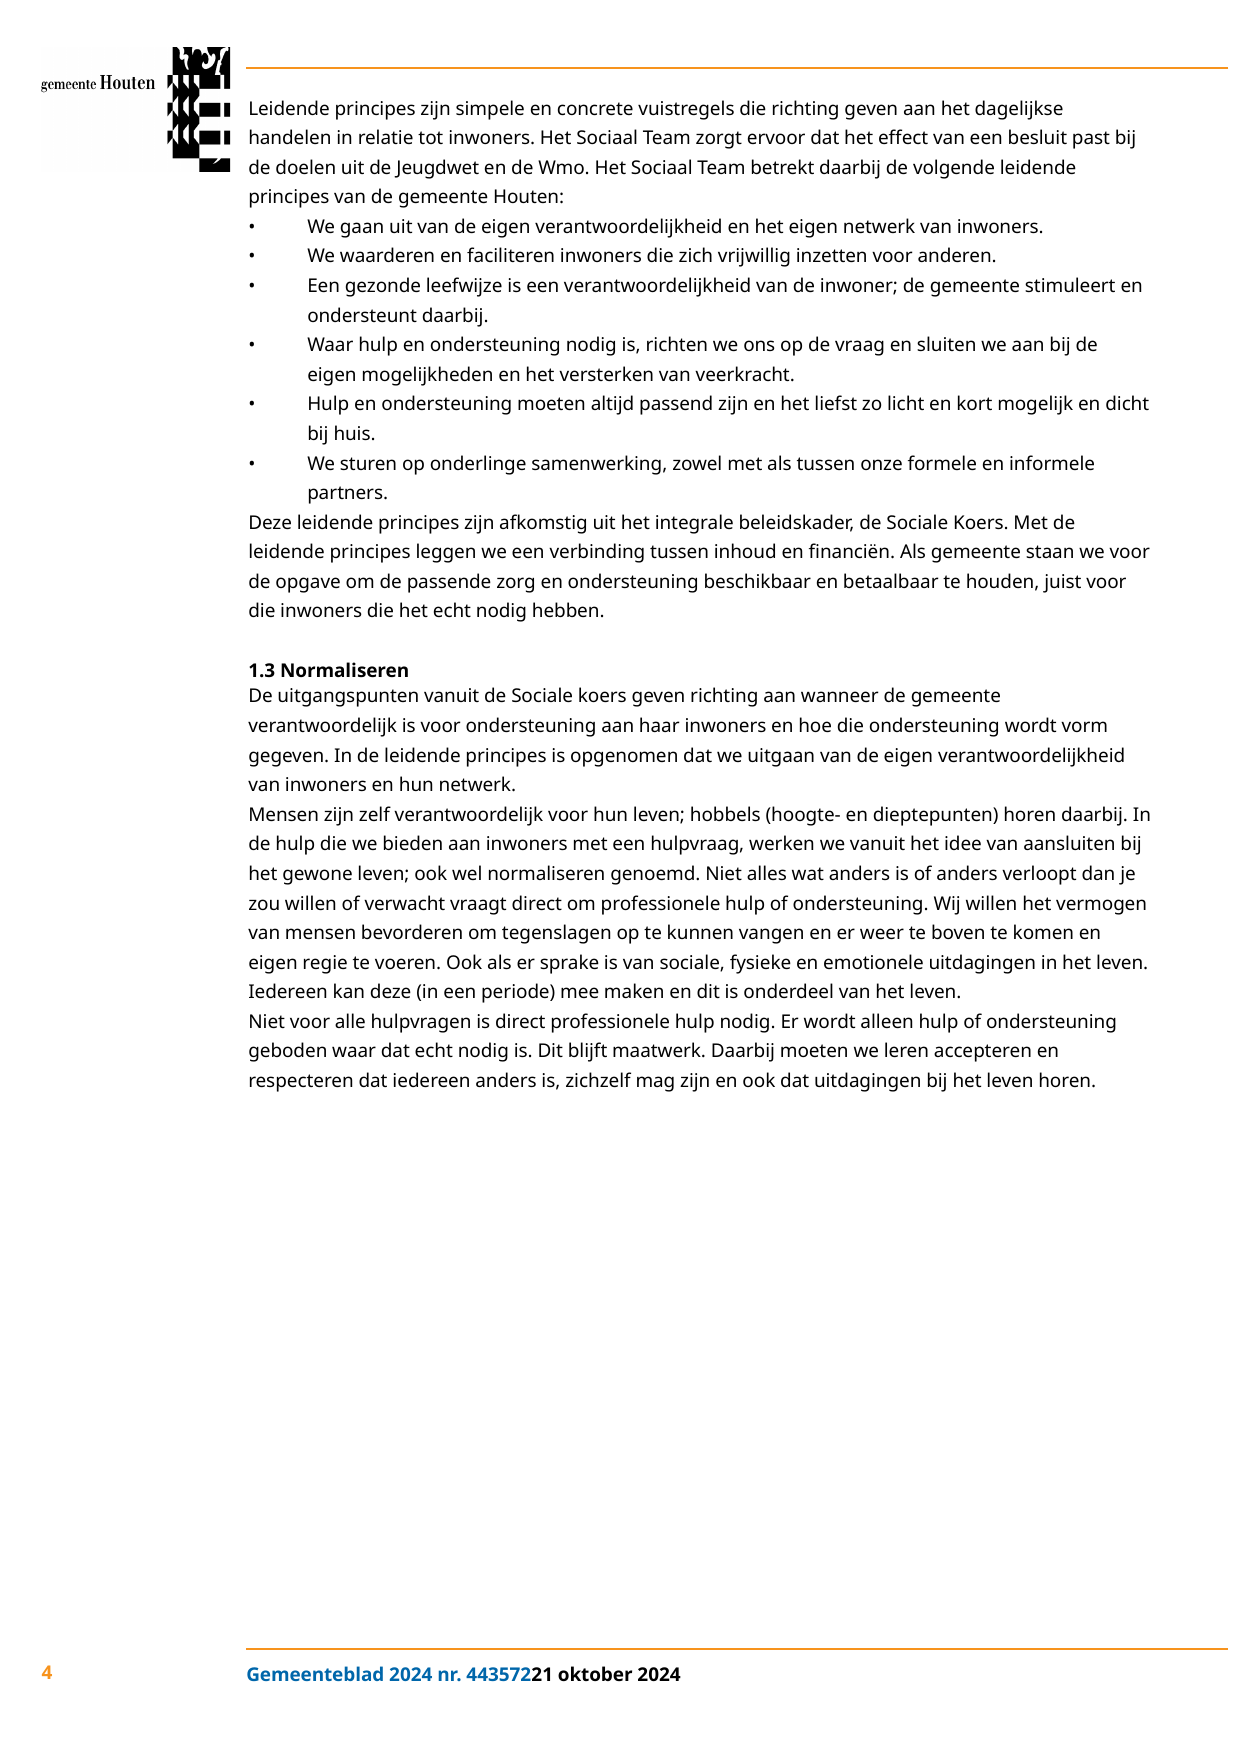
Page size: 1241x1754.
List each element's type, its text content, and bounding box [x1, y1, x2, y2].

list Een gezonde leefwijze is een verantwoordelijkheid van de inwoner; de gemeente stimuleert en ondersteunt daarbij. [248, 272, 1152, 328]
text De uitgangspunten vanuit de Sociale koers geven richting aan wanneer de gemeente verantwoordelijk is voor ondersteuning aan haar inwoners en hoe die ondersteuning wordt vorm gegeven. In de leidende principes is opgenomen dat we uitgaan van de eigen verantwoordelijkheid van inwoners en hun netwerk. [248, 683, 1152, 797]
picture [41, 47, 231, 172]
list We gaan uit van de eigen verantwoordelijkheid en het eigen netwerk van inwoners. [248, 213, 1152, 239]
text Niet voor alle hulpvragen is direct professionele hulp nodig. Er wordt alleen hulp of ondersteuning geboden waar dat echt nodig is. Dit blijft maatwerk. Daarbij moeten we leren accepteren en respecteren dat iedereen anders is, zichzelf mag zijn en ook dat uitdagingen bij het leven horen. [248, 1008, 1152, 1093]
list Hulp en ondersteuning moeten altijd passend zijn en het liefst zo licht en kort mogelijk en dicht bij huis. [248, 391, 1152, 446]
text Deze leidende principes zijn afkomstig uit het integrale beleidskader, de Sociale Koers. Met de leidende principes leggen we een verbinding tussen inhoud en financiën. Als gemeente staan we voor de opgave om de passende zorg en ondersteuning beschikbaar en betaalbaar te houden, juist voor die inwoners die het echt nodig hebben. [248, 509, 1152, 623]
text Mensen zijn zelf verantwoordelijk voor hun leven; hobbels (hoogte- en dieptepunten) horen daarbij. In de hulp die we bieden aan inwoners met een hulpvraag, werken we vanuit het idee van aansluiten bij het gewone leven; ook wel normaliseren genoemd. Niet alles wat anders is of anders verloopt dan je zou willen of verwacht vraagt direct om professionele hulp of ondersteuning. Wij willen het vermogen van mensen bevorderen om tegenslagen op te kunnen vangen en er weer te boven te komen en eigen regie te voeren. Ook als er sprake is van sociale, fysieke en emotionele uitdagingen in het leven. Iedereen kan deze (in een periode) mee maken en dit is onderdeel van het leven. [248, 801, 1152, 1004]
list Waar hulp en ondersteuning nodig is, richten we ons op de vraag en sluiten we aan bij de eigen mogelijkheden en het versterken van veerkracht. [248, 331, 1152, 387]
list We waarderen en faciliteren inwoners die zich vrijwillig inzetten voor anderen. [248, 243, 1152, 268]
text 1.3 Normaliseren [248, 657, 1152, 683]
text Leidende principes zijn simpele en concrete vuistregels die richting geven aan het dagelijkse handelen in relatie tot inwoners. Het Sociaal Team zorgt ervoor dat het effect van een besluit past bij de doelen uit de Jeugdwet en de Wmo. Het Sociaal Team betrekt daarbij de volgende leidende principes van de gemeente Houten: [248, 95, 1152, 209]
list We sturen op onderlinge samenwerking, zowel met als tussen onze formele en informele partners. [248, 450, 1152, 505]
